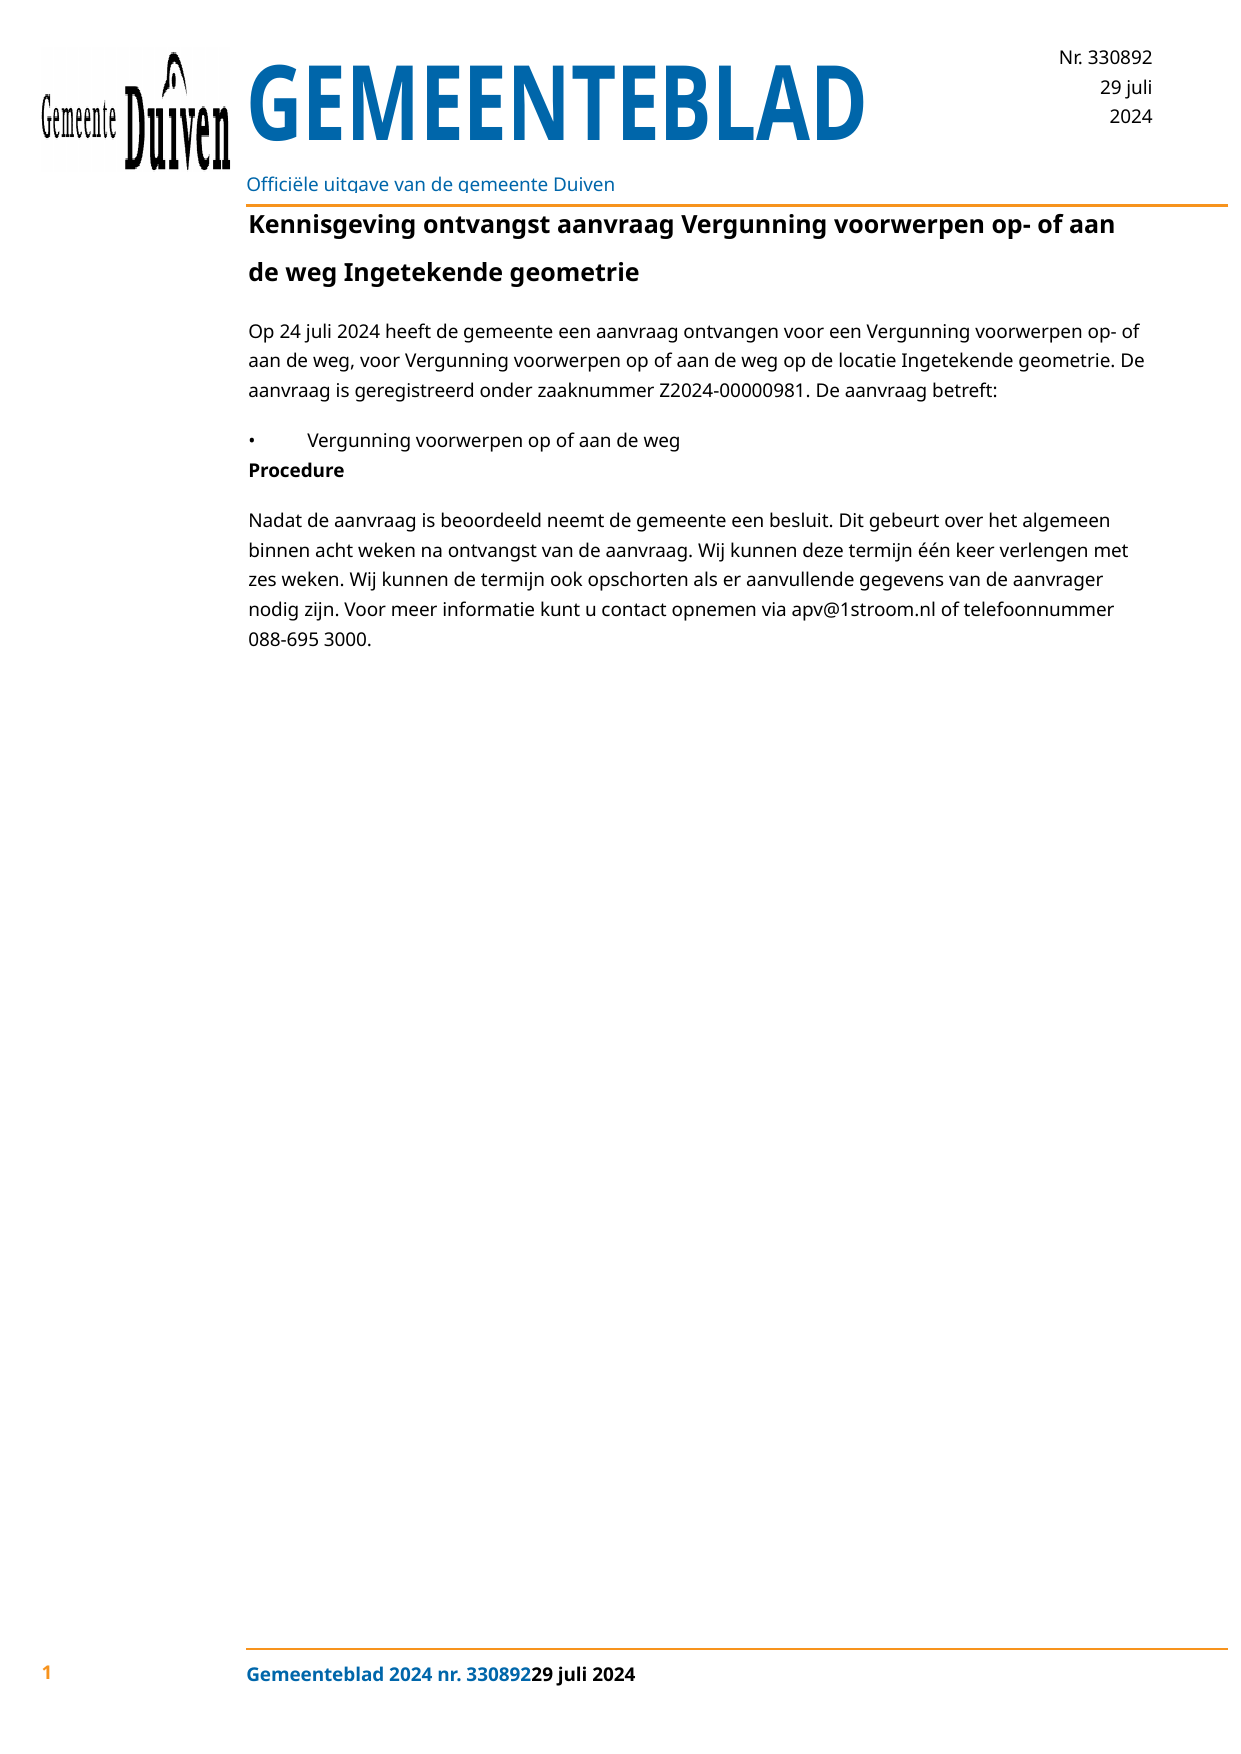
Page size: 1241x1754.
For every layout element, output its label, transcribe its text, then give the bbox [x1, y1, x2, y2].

text Procedure [248, 457, 1152, 483]
text Kennisgeving ontvangst aanvraag Vergunning voorwerpen op- of aan de weg Ingetekende geometrie [248, 207, 1152, 288]
text Op 24 juli 2024 heeft de gemeente een aanvraag ontvangen voor een Vergunning voorwerpen op- of aan de weg, voor Vergunning voorwerpen op of aan de weg op de locatie Ingetekende geometrie. De aanvraag is geregistreerd onder zaaknummer Z2024-00000981. De aanvraag betreft: [248, 318, 1152, 403]
text Nadat de aanvraag is beoordeeld neemt de gemeente een besluit. Dit gebeurt over het algemeen binnen acht weken na ontvangst van de aanvraag. Wij kunnen deze termijn één keer verlengen met zes weken. Wij kunnen de termijn ook opschorten als er aanvullende gegevens van de aanvrager nodig zijn. Voor meer informatie kunt u contact opnemen via apv@1stroom.nl of telefoonnummer 088-695 3000. [248, 507, 1152, 652]
picture [41, 47, 231, 172]
list Vergunning voorwerpen op of aan de weg [248, 427, 1152, 453]
